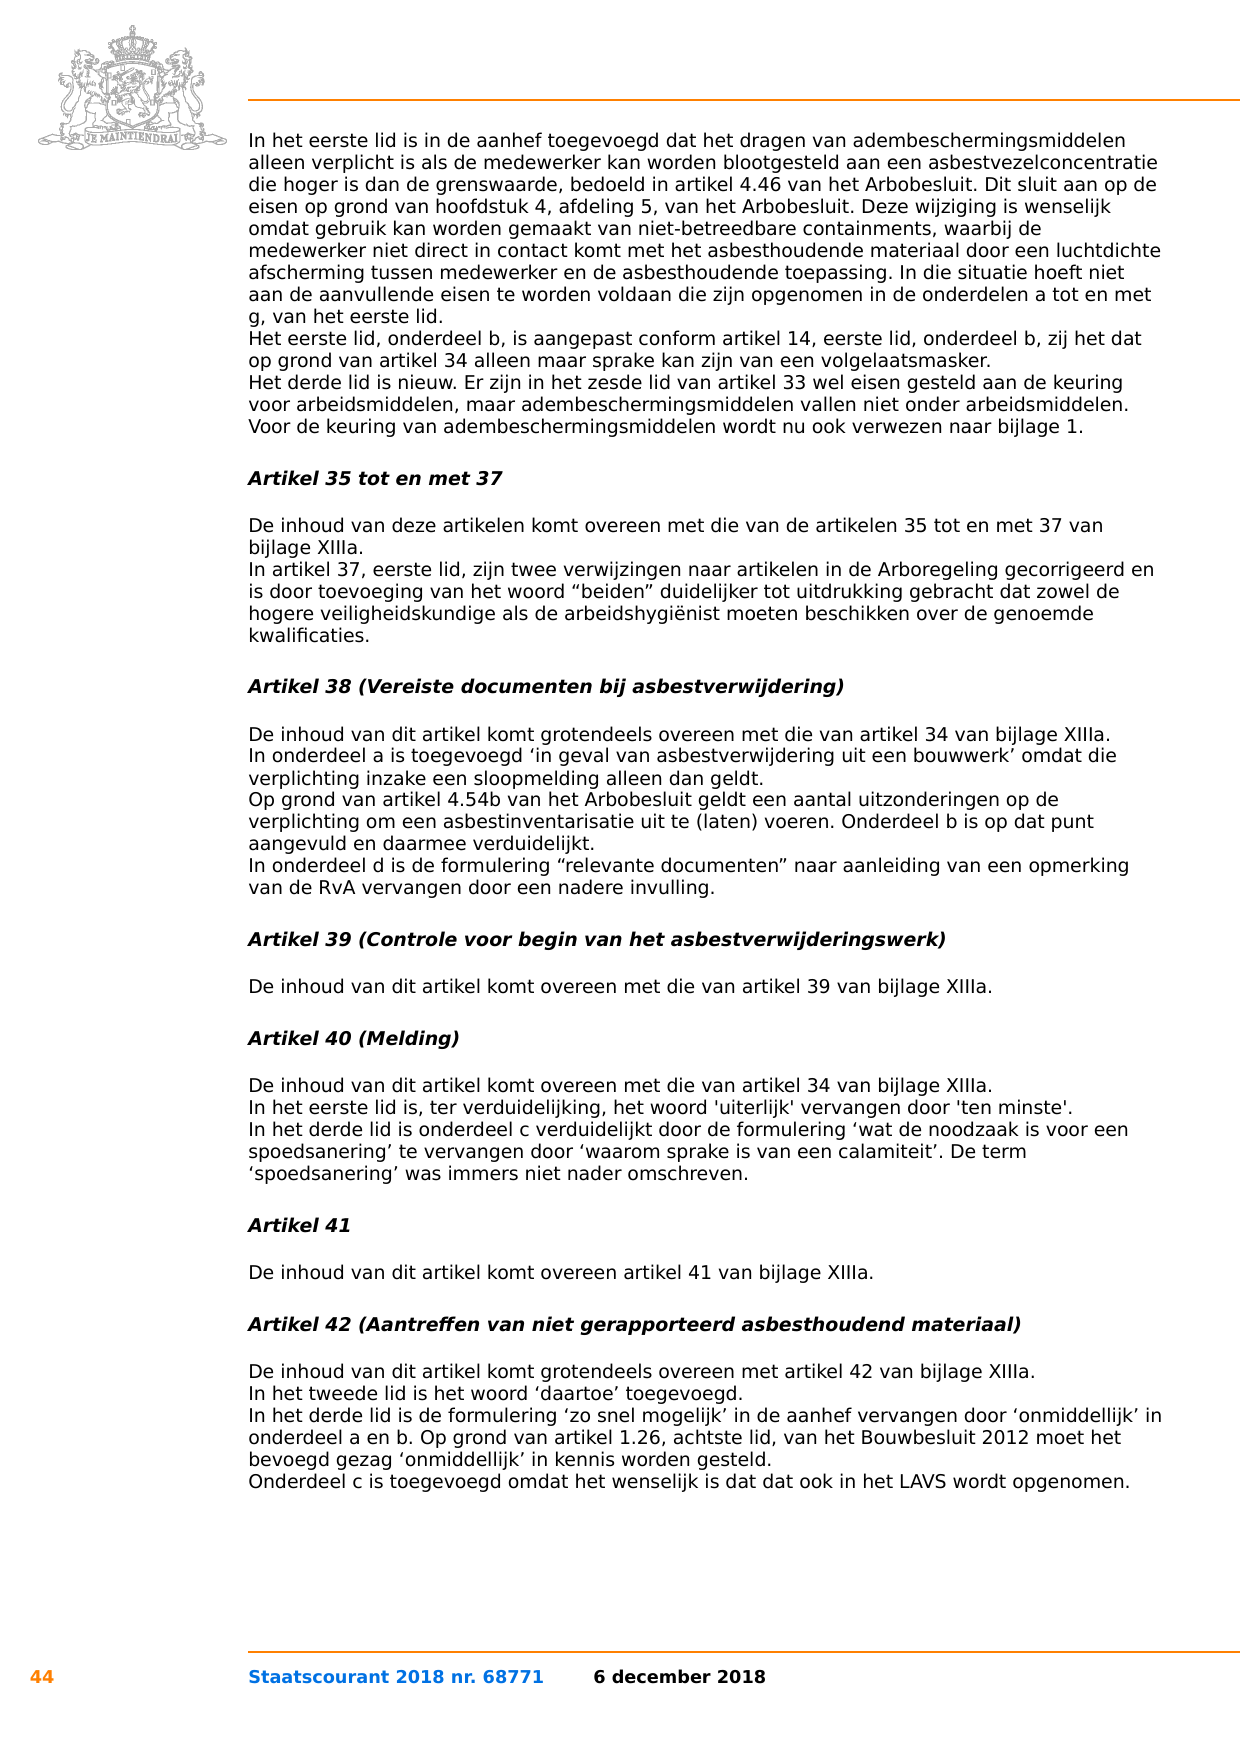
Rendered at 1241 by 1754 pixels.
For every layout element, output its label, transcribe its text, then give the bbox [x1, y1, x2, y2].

text In onderdeel d is de formulering “relevante documenten” naar aanleiding van een opmerking van de RvA vervangen door een nadere invulling. [248, 855, 1163, 899]
text Onderdeel c is toegevoegd omdat het wenselijk is dat dat ook in het LAVS wordt opgenomen. [248, 1471, 1163, 1493]
text In het eerste lid is in de aanhef toegevoegd dat het dragen van adembeschermingsmiddelen alleen verplicht is als de medewerker kan worden blootgesteld aan een asbestvezelconcentratie die hoger is dan de grenswaarde, bedoeld in artikel 4.46 van het Arbobesluit. Dit sluit aan op de eisen op grond van hoofdstuk 4, afdeling 5, van het Arbobesluit. Deze wijziging is wenselijk omdat gebruik kan worden gemaakt van niet-betreedbare containments, waarbij de medewerker niet direct in contact komt met het asbesthoudende materiaal door een luchtdichte afscherming tussen medewerker en de asbesthoudende toepassing. In die situatie hoeft niet aan de aanvullende eisen te worden voldaan die zijn opgenomen in de onderdelen a tot en met g, van het eerste lid. [248, 130, 1163, 328]
text In artikel 37, eerste lid, zijn twee verwijzingen naar artikelen in de Arboregeling gecorrigeerd en is door toevoeging van het woord “beiden” duidelijker tot uitdrukking gebracht dat zowel de hogere veiligheidskundige als de arbeidshygiënist moeten beschikken over de genoemde kwalificaties. [248, 558, 1163, 646]
text De inhoud van dit artikel komt grotendeels overeen met die van artikel 34 van bijlage XIIIa. [248, 723, 1163, 745]
text Het derde lid is nieuw. Er zijn in het zesde lid van artikel 33 wel eisen gesteld aan de keuring voor arbeidsmiddelen, maar adembeschermingsmiddelen vallen niet onder arbeidsmiddelen. Voor de keuring van adembeschermingsmiddelen wordt nu ook verwezen naar bijlage 1. [248, 372, 1163, 438]
text De inhoud van dit artikel komt grotendeels overeen met artikel 42 van bijlage XIIIa. [248, 1361, 1163, 1383]
subtitle Artikel 38 (Vereiste documenten bij asbestverwijdering) [248, 676, 1163, 698]
text In het derde lid is de formulering ‘zo snel mogelijk’ in de aanhef vervangen door ‘onmiddellijk’ in onderdeel a en b. Op grond van artikel 1.26, achtste lid, van het Bouwbesluit 2012 moet het bevoegd gezag ‘onmiddellijk’ in kennis worden gesteld. [248, 1405, 1163, 1471]
subtitle Artikel 40 (Melding) [248, 1028, 1163, 1050]
text De inhoud van dit artikel komt overeen met die van artikel 34 van bijlage XIIIa. [248, 1075, 1163, 1097]
text De inhoud van deze artikelen komt overeen met die van de artikelen 35 tot en met 37 van bijlage XIIIa. [248, 514, 1163, 558]
text Op grond van artikel 4.54b van het Arbobesluit geldt een aantal uitzonderingen op de verplichting om een asbestinventarisatie uit te (laten) voeren. Onderdeel b is op dat punt aangevuld en daarmee verduidelijkt. [248, 789, 1163, 855]
subtitle Artikel 41 [248, 1215, 1163, 1237]
subtitle Artikel 42 (Aantreffen van niet gerapporteerd asbesthoudend materiaal) [248, 1314, 1163, 1336]
subtitle Artikel 35 tot en met 37 [248, 468, 1163, 489]
text In het tweede lid is het woord ‘daartoe’ toegevoegd. [248, 1383, 1163, 1405]
subtitle Artikel 39 (Controle voor begin van het asbestverwijderingswerk) [248, 929, 1163, 951]
text In het eerste lid is, ter verduidelijking, het woord 'uiterlijk' vervangen door 'ten minste'. [248, 1097, 1163, 1119]
text In onderdeel a is toegevoegd ‘in geval van asbestverwijdering uit een bouwwerk’ omdat die verplichting inzake een sloopmelding alleen dan geldt. [248, 745, 1163, 789]
text In het derde lid is onderdeel c verduidelijkt door de formulering ‘wat de noodzaak is voor een spoedsanering’ te vervangen door ‘waarom sprake is van een calamiteit’. De term ‘spoedsanering’ was immers niet nader omschreven. [248, 1119, 1163, 1185]
text De inhoud van dit artikel komt overeen met die van artikel 39 van bijlage XIIIa. [248, 976, 1163, 998]
text Het eerste lid, onderdeel b, is aangepast conform artikel 14, eerste lid, onderdeel b, zij het dat op grond van artikel 34 alleen maar sprake kan zijn van een volgelaatsmasker. [248, 328, 1163, 372]
text De inhoud van dit artikel komt overeen artikel 41 van bijlage XIIIa. [248, 1262, 1163, 1284]
picture [38, 25, 227, 150]
